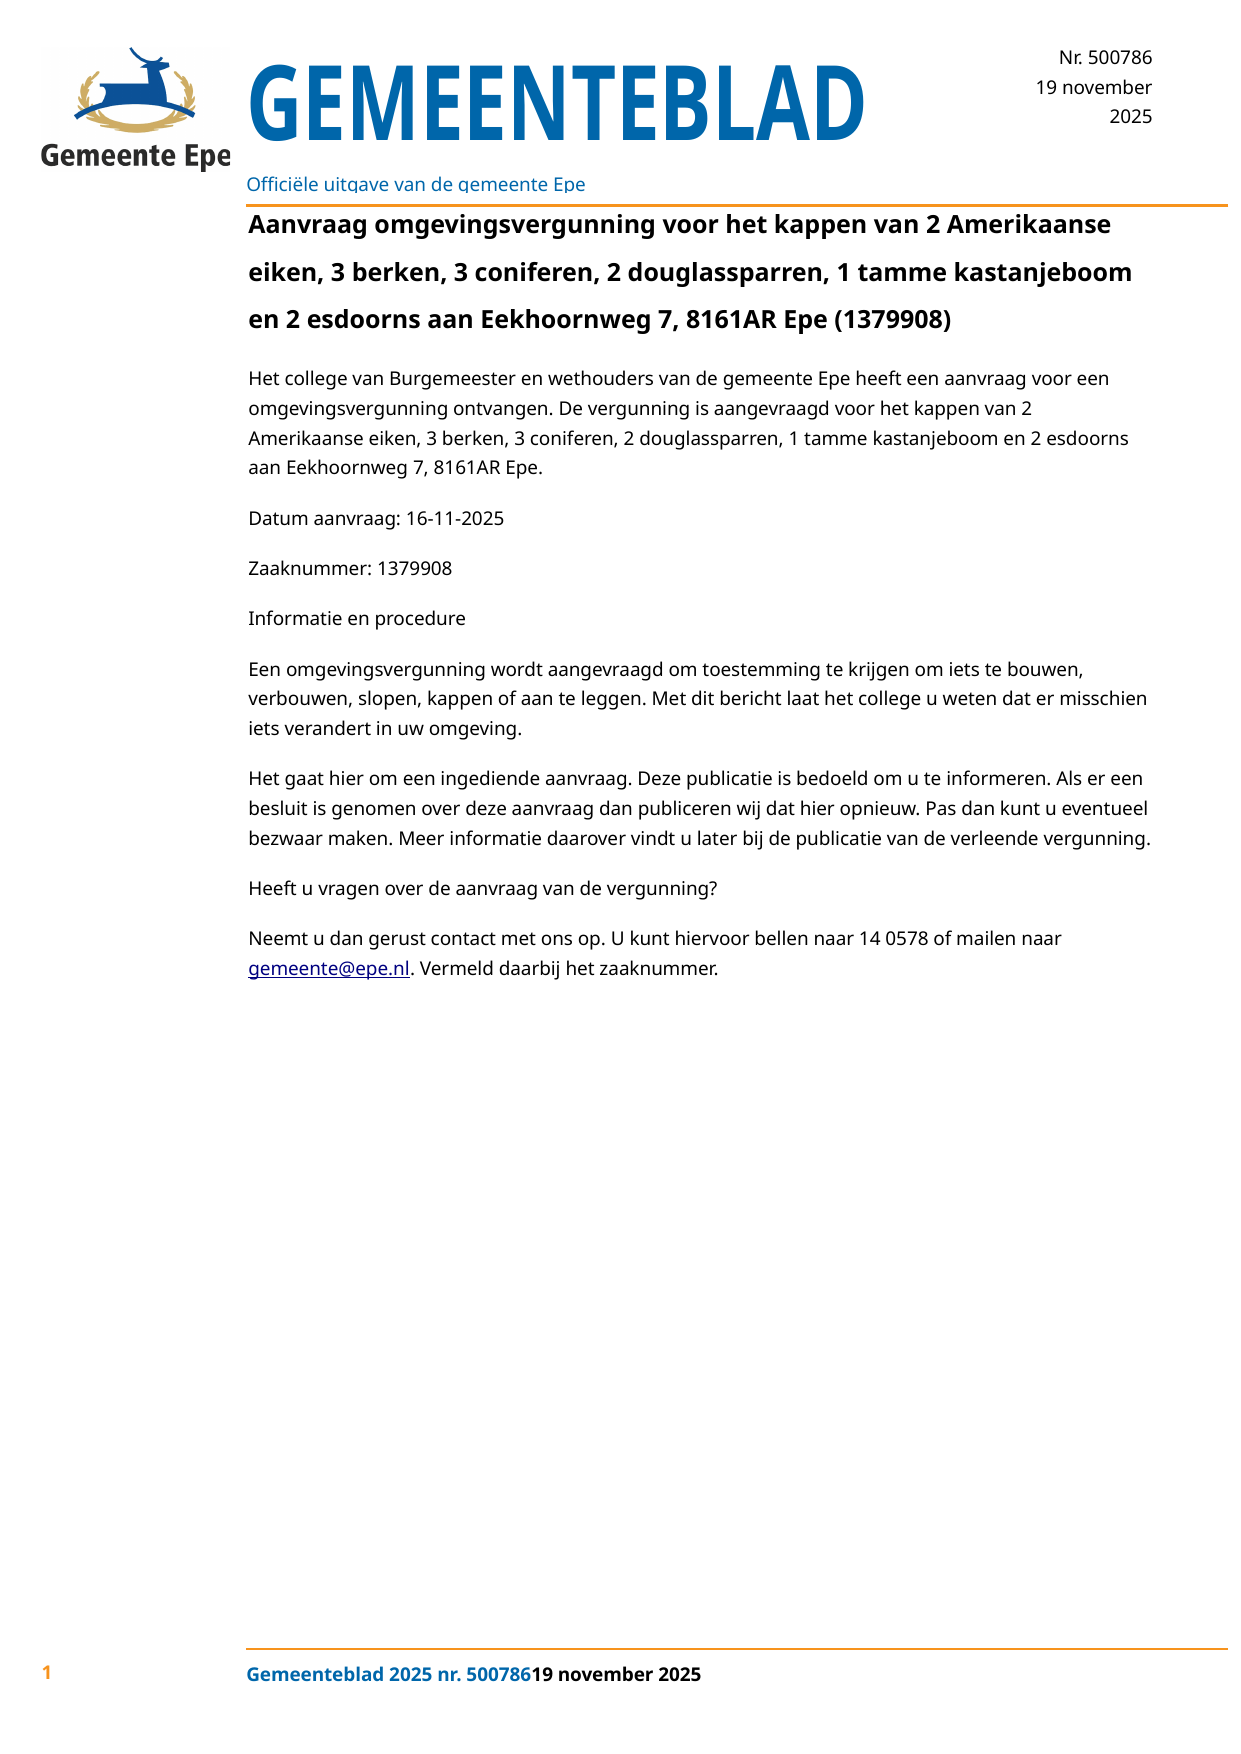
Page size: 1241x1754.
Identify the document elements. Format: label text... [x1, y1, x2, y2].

text Informatie en procedure [248, 606, 1152, 631]
picture [41, 47, 231, 172]
text Het gaat hier om een ingediende aanvraag. Deze publicatie is bedoeld om u te informeren. Als er een besluit is genomen over deze aanvraag dan publiceren wij dat hier opnieuw. Pas dan kunt u eventueel bezwaar maken. Meer informatie daarover vindt u later bij de publicatie van de verleende vergunning. [248, 766, 1152, 850]
text Aanvraag omgevingsvergunning voor het kappen van 2 Amerikaanse eiken, 3 berken, 3 coniferen, 2 douglassparren, 1 tamme kastanjeboom en 2 esdoorns aan Eekhoornweg 7, 8161AR Epe (1379908) [248, 207, 1152, 336]
text Het college van Burgemeester en wethouders van de gemeente Epe heeft een aanvraag voor een omgevingsvergunning ontvangen. De vergunning is aangevraagd voor het kappen van 2 Amerikaanse eiken, 3 berken, 3 coniferen, 2 douglassparren, 1 tamme kastanjeboom en 2 esdoorns aan Eekhoornweg 7, 8161AR Epe. [248, 366, 1152, 480]
text Neemt u dan gerust contact met ons op. U kunt hiervoor bellen naar 14 0578 of mailen naar gemeente@epe.nl. Vermeld daarbij het zaaknummer. [248, 926, 1152, 981]
text Een omgevingsvergunning wordt aangevraagd om toestemming te krijgen om iets te bouwen, verbouwen, slopen, kappen of aan te leggen. Met dit bericht laat het college u weten dat er misschien iets verandert in uw omgeving. [248, 656, 1152, 741]
text Datum aanvraag: 16-11-2025 [248, 505, 1152, 530]
text Zaaknummer: 1379908 [248, 555, 1152, 581]
text Heeft u vragen over de aanvraag van de vergunning? [248, 875, 1152, 901]
